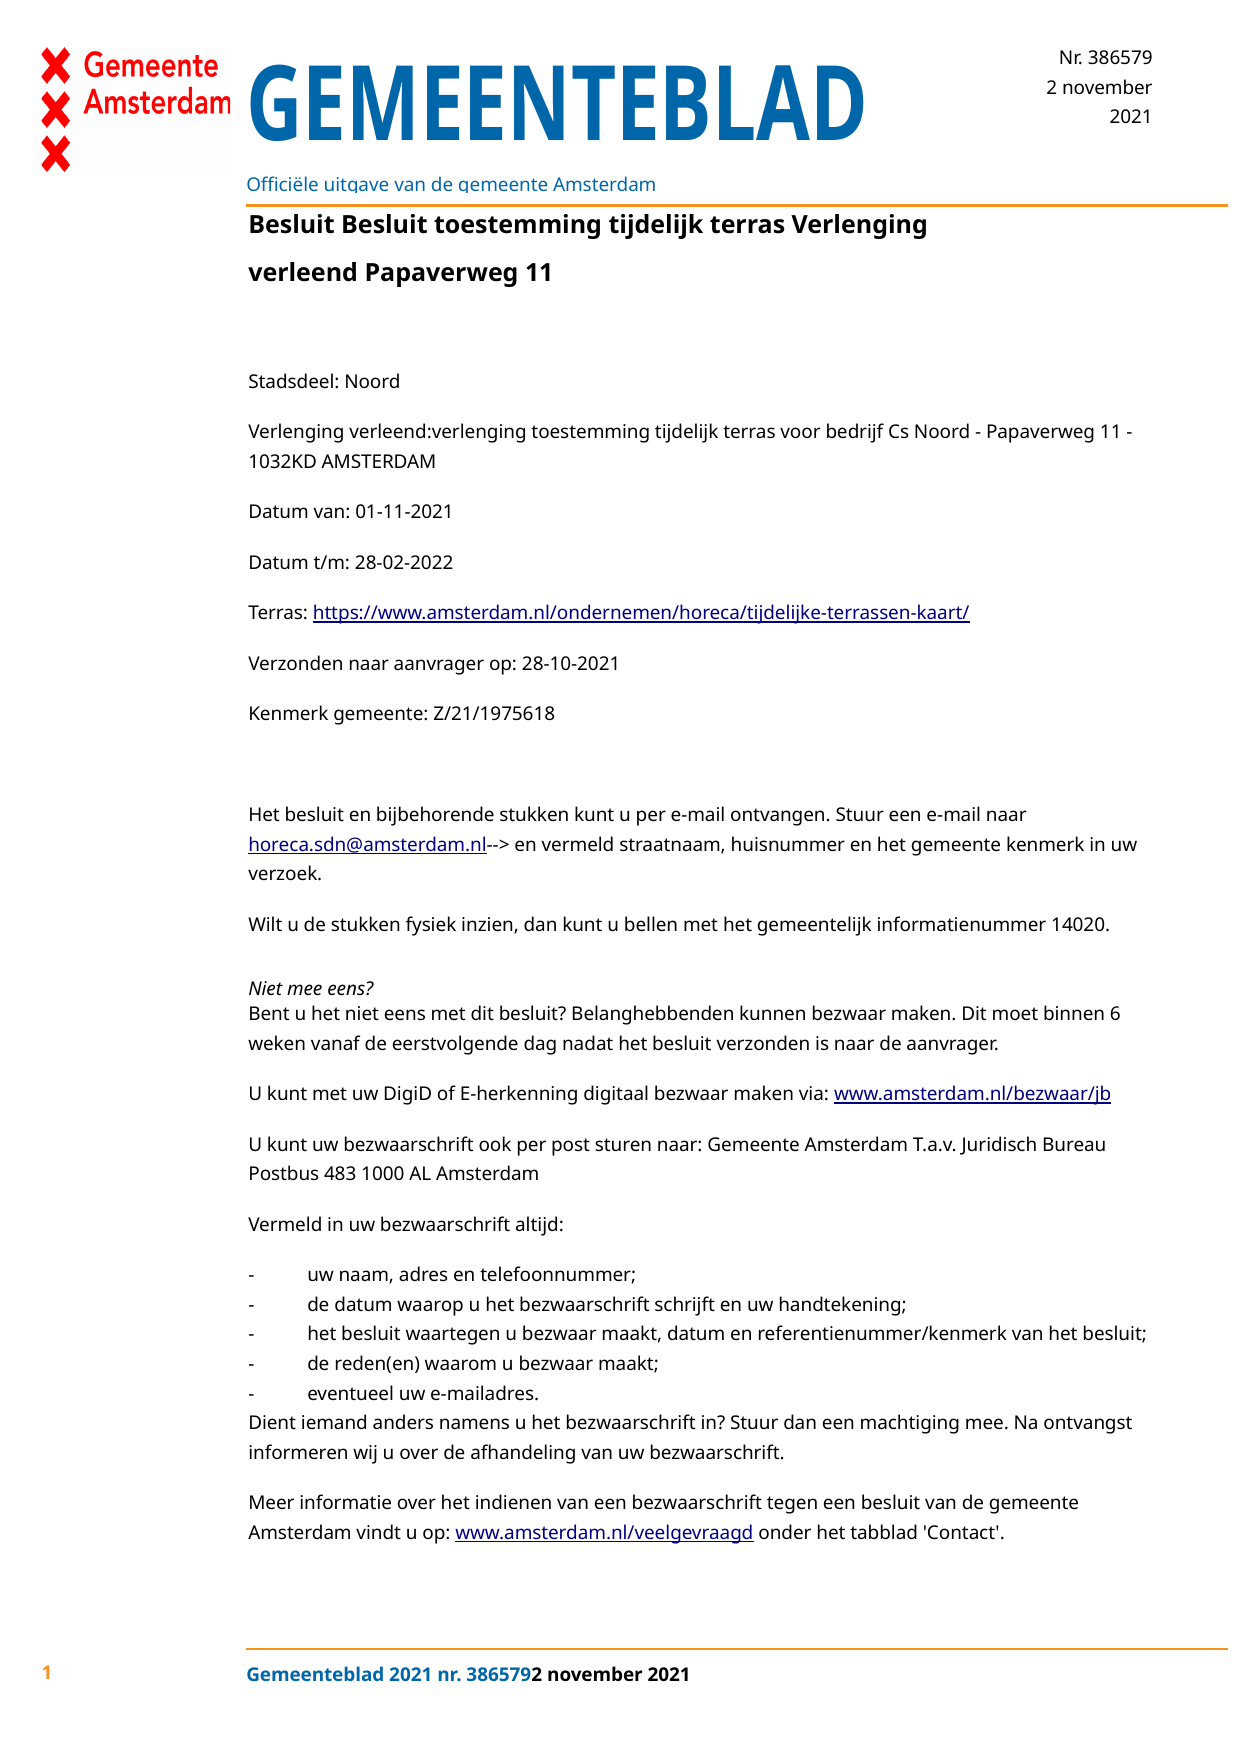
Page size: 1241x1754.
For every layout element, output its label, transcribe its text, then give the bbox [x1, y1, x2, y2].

list het besluit waartegen u bezwaar maakt, datum en referentienummer/kenmerk van het besluit; [248, 1321, 1152, 1346]
list de reden(en) waarom u bezwaar maakt; [248, 1350, 1152, 1376]
list eventueel uw e-mailadres. [248, 1380, 1152, 1405]
text Verzonden naar aanvrager op: 28-10-2021 [248, 650, 1152, 676]
text Wilt u de stukken fysiek inzien, dan kunt u bellen met het gemeentelijk informatienummer 14020. [248, 911, 1152, 937]
picture [41, 47, 231, 172]
text Meer informatie over het indienen van een bezwaarschrift tegen een besluit van de gemeente Amsterdam vindt u op: www.amsterdam.nl/veelgevraagd onder het tabblad 'Contact'. [248, 1489, 1152, 1544]
text Het besluit en bijbehorende stukken kunt u per e-mail ontvangen. Stuur een e-mail naar horeca.sdn@amsterdam.nl--> en vermeld straatnaam, huisnummer en het gemeente kenmerk in uw verzoek. [248, 801, 1152, 886]
text Terras: https://www.amsterdam.nl/ondernemen/horeca/tijdelijke-terrassen-kaart/ [248, 599, 1152, 625]
text Kenmerk gemeente: Z/21/1975618 [248, 700, 1152, 726]
text U kunt uw bezwaarschrift ook per post sturen naar: Gemeente Amsterdam T.a.v. Juridisch Bureau Postbus 483 1000 AL Amsterdam [248, 1131, 1152, 1186]
text Niet mee eens? [248, 975, 1152, 1001]
text Dient iemand anders namens u het bezwaarschrift in? Stuur dan een machtiging mee. Na ontvangst informeren wij u over de afhandeling van uw bezwaarschrift. [248, 1409, 1152, 1464]
text U kunt met uw DigiD of E-herkenning digitaal bezwaar maken via: www.amsterdam.nl/bezwaar/jb [248, 1081, 1152, 1106]
text Stadsdeel: Noord [248, 368, 1152, 394]
text Besluit Besluit toestemming tijdelijk terras Verlenging verleend Papaverweg 11 [248, 207, 1152, 288]
list uw naam, adres en telefoonnummer; [248, 1261, 1152, 1287]
text Bent u het niet eens met dit besluit? Belanghebbenden kunnen bezwaar maken. Dit moet binnen 6 weken vanaf de eerstvolgende dag nadat het besluit verzonden is naar de aanvrager. [248, 1001, 1152, 1056]
text Vermeld in uw bezwaarschrift altijd: [248, 1211, 1152, 1237]
text Datum t/m: 28-02-2022 [248, 549, 1152, 575]
text Datum van: 01-11-2021 [248, 499, 1152, 524]
text Verlenging verleend:verlenging toestemming tijdelijk terras voor bedrijf Cs Noord - Papaverweg 11 - 1032KD AMSTERDAM [248, 419, 1152, 474]
list de datum waarop u het bezwaarschrift schrijft en uw handtekening; [248, 1291, 1152, 1317]
